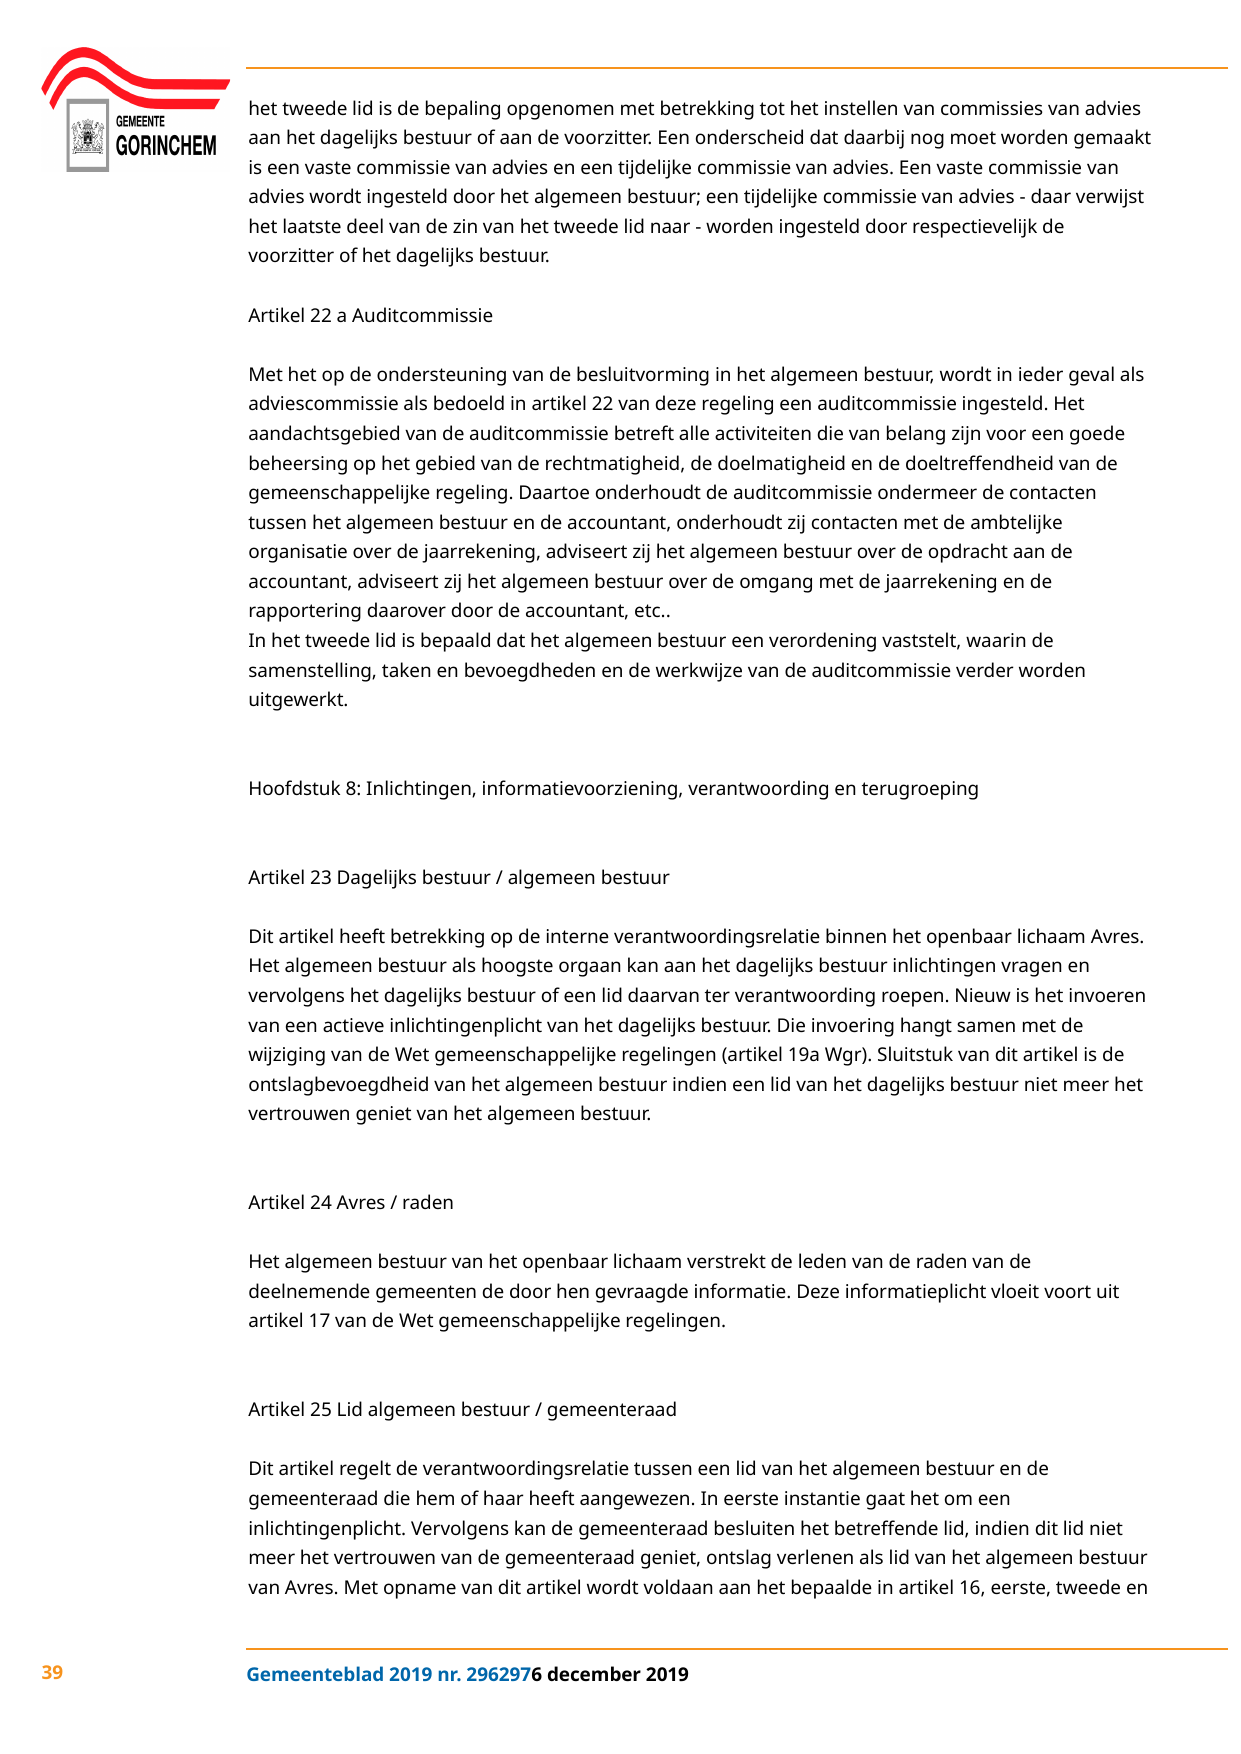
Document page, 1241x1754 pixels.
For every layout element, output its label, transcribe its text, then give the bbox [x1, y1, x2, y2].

text In het tweede lid is bepaald dat het algemeen bestuur een verordening vaststelt, waarin de samenstelling, taken en bevoegdheden en de werkwijze van de auditcommissie verder worden uitgewerkt. [248, 627, 1152, 712]
text het tweede lid is de bepaling opgenomen met betrekking tot het instellen van commissies van advies aan het dagelijks bestuur of aan de voorzitter. Een onderscheid dat daarbij nog moet worden gemaakt is een vaste commissie van advies en een tijdelijke commissie van advies. Een vaste commissie van advies wordt ingesteld door het algemeen bestuur; een tijdelijke commissie van advies - daar verwijst het laatste deel van de zin van het tweede lid naar - worden ingesteld door respectievelijk de voorzitter of het dagelijks bestuur. [248, 95, 1152, 268]
text Artikel 22 a Auditcommissie [248, 302, 1152, 328]
text Hoofdstuk 8: Inlichtingen, informatievoorziening, verantwoording en terugroeping [248, 775, 1152, 801]
text Artikel 25 Lid algemeen bestuur / gemeenteraad [248, 1396, 1152, 1422]
text Artikel 23 Dagelijks bestuur / algemeen bestuur [248, 864, 1152, 890]
text Artikel 24 Avres / raden [248, 1189, 1152, 1215]
text Dit artikel regelt de verantwoordingsrelatie tussen een lid van het algemeen bestuur en de gemeenteraad die hem of haar heeft aangewezen. In eerste instantie gaat het om een inlichtingenplicht. Vervolgens kan de gemeenteraad besluiten het betreffende lid, indien dit lid niet meer het vertrouwen van de gemeenteraad geniet, ontslag verlenen als lid van het algemeen bestuur van Avres. Met opname van dit artikel wordt voldaan aan het bepaalde in artikel 16, eerste, tweede en [248, 1456, 1152, 1600]
picture [41, 47, 231, 172]
text Met het op de ondersteuning van de besluitvorming in het algemeen bestuur, wordt in ieder geval als adviescommissie als bedoeld in artikel 22 van deze regeling een auditcommissie ingesteld. Het aandachtsgebied van de auditcommissie betreft alle activiteiten die van belang zijn voor een goede beheersing op het gebied van de rechtmatigheid, de doelmatigheid en de doeltreffendheid van de gemeenschappelijke regeling. Daartoe onderhoudt de auditcommissie ondermeer de contacten tussen het algemeen bestuur en de accountant, onderhoudt zij contacten met de ambtelijke organisatie over de jaarrekening, adviseert zij het algemeen bestuur over de opdracht aan de accountant, adviseert zij het algemeen bestuur over de omgang met de jaarrekening en de rapportering daarover door de accountant, etc.. [248, 361, 1152, 623]
text Het algemeen bestuur van het openbaar lichaam verstrekt de leden van de raden van de deelnemende gemeenten de door hen gevraagde informatie. Deze informatieplicht vloeit voort uit artikel 17 van de Wet gemeenschappelijke regelingen. [248, 1248, 1152, 1333]
text Dit artikel heeft betrekking op de interne verantwoordingsrelatie binnen het openbaar lichaam Avres. Het algemeen bestuur als hoogste orgaan kan aan het dagelijks bestuur inlichtingen vragen en vervolgens het dagelijks bestuur of een lid daarvan ter verantwoording roepen. Nieuw is het invoeren van een actieve inlichtingenplicht van het dagelijks bestuur. Die invoering hangt samen met de wijziging van de Wet gemeenschappelijke regelingen (artikel 19a Wgr). Sluitstuk van dit artikel is de ontslagbevoegdheid van het algemeen bestuur indien een lid van het dagelijks bestuur niet meer het vertrouwen geniet van het algemeen bestuur. [248, 923, 1152, 1126]
